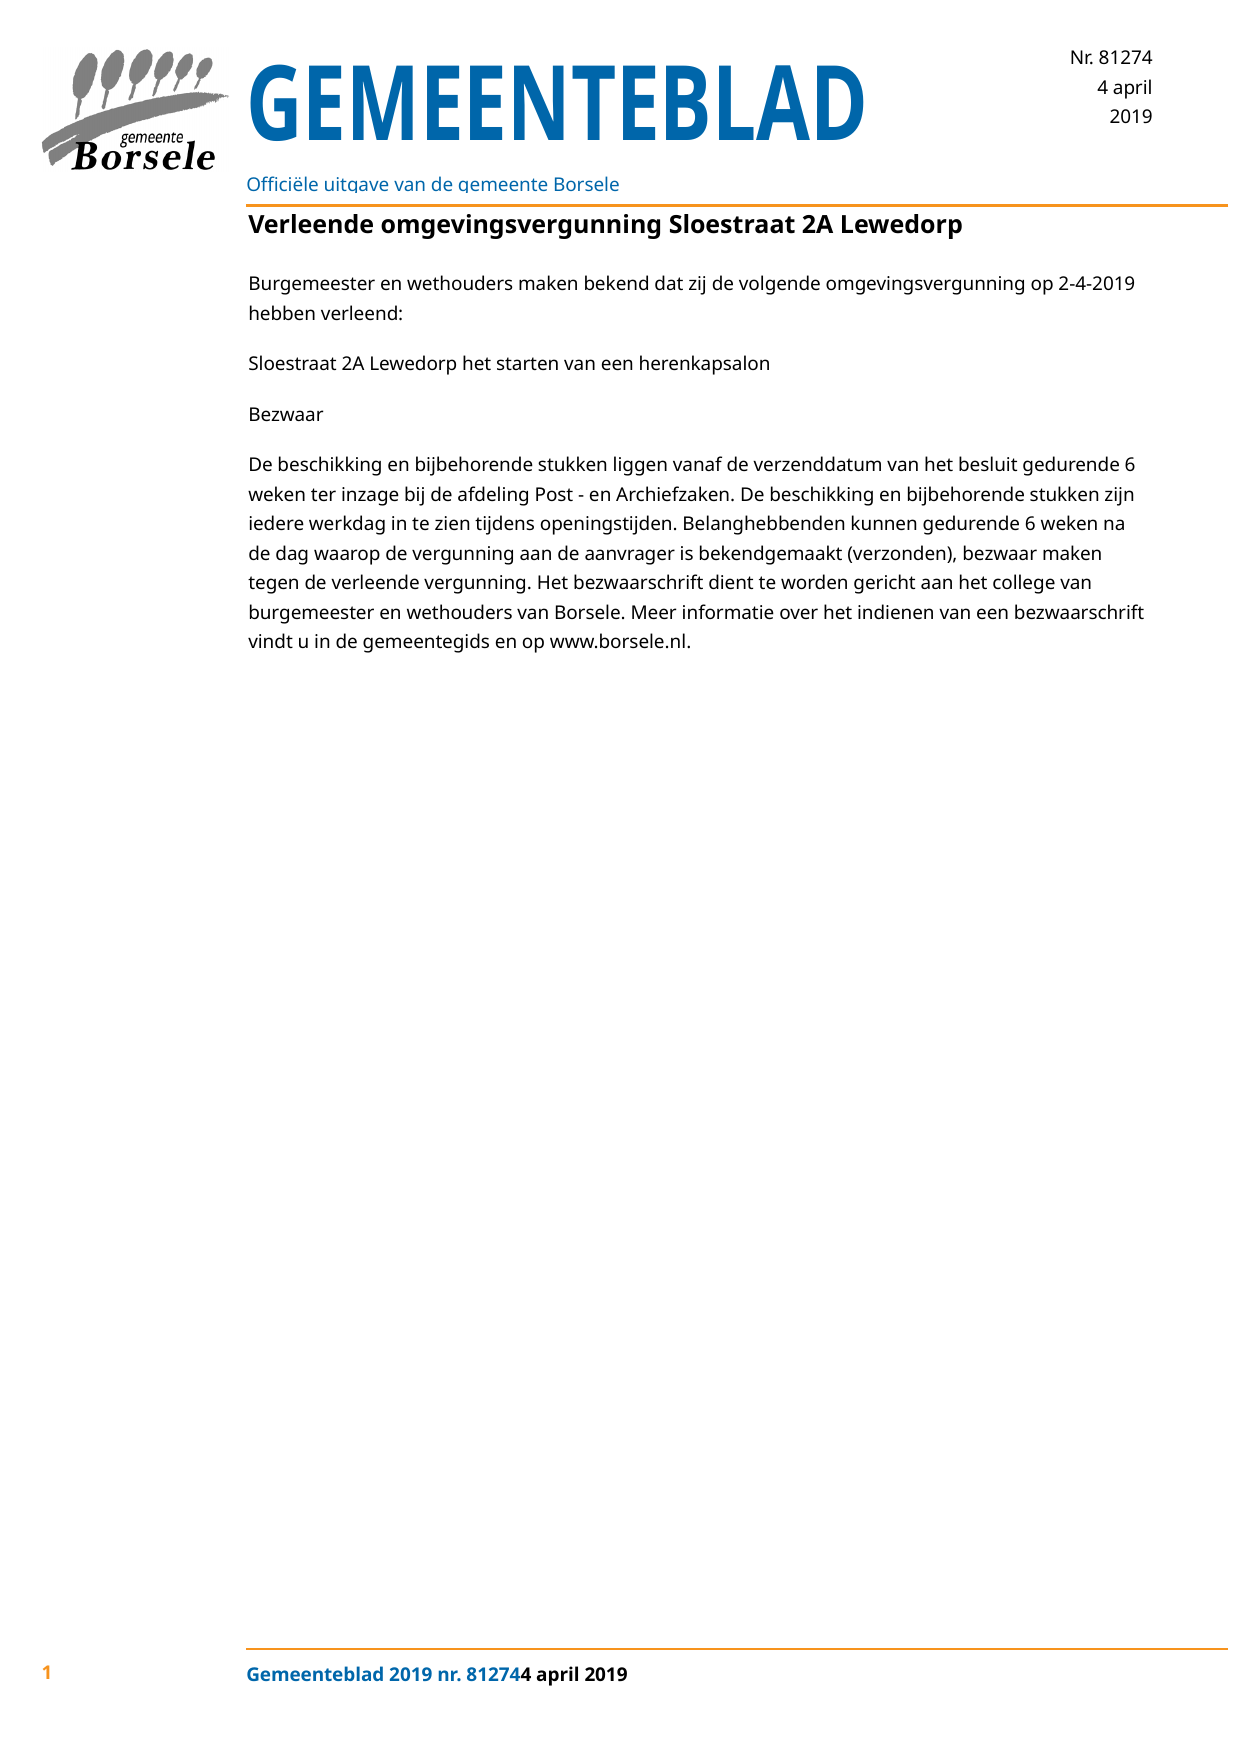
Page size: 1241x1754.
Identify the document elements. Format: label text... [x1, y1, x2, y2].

text Sloestraat 2A Lewedorp het starten van een herenkapsalon [248, 350, 1152, 376]
text Bezwaar [248, 401, 1152, 426]
text Verleende omgevingsvergunning Sloestraat 2A Lewedorp [248, 207, 1152, 241]
text Burgemeester en wethouders maken bekend dat zij de volgende omgevingsvergunning op 2-4-2019 hebben verleend: [248, 270, 1152, 326]
picture [41, 47, 231, 172]
text De beschikking en bijbehorende stukken liggen vanaf de verzenddatum van het besluit gedurende 6 weken ter inzage bij de afdeling Post - en Archiefzaken. De beschikking en bijbehorende stukken zijn iedere werkdag in te zien tijdens openingstijden. Belanghebbenden kunnen gedurende 6 weken na de dag waarop de vergunning aan de aanvrager is bekendgemaakt (verzonden), bezwaar maken tegen de verleende vergunning. Het bezwaarschrift dient te worden gericht aan het college van burgemeester en wethouders van Borsele. Meer informatie over het indienen van een bezwaarschrift vindt u in de gemeentegids en op www.borsele.nl. [248, 451, 1152, 654]
